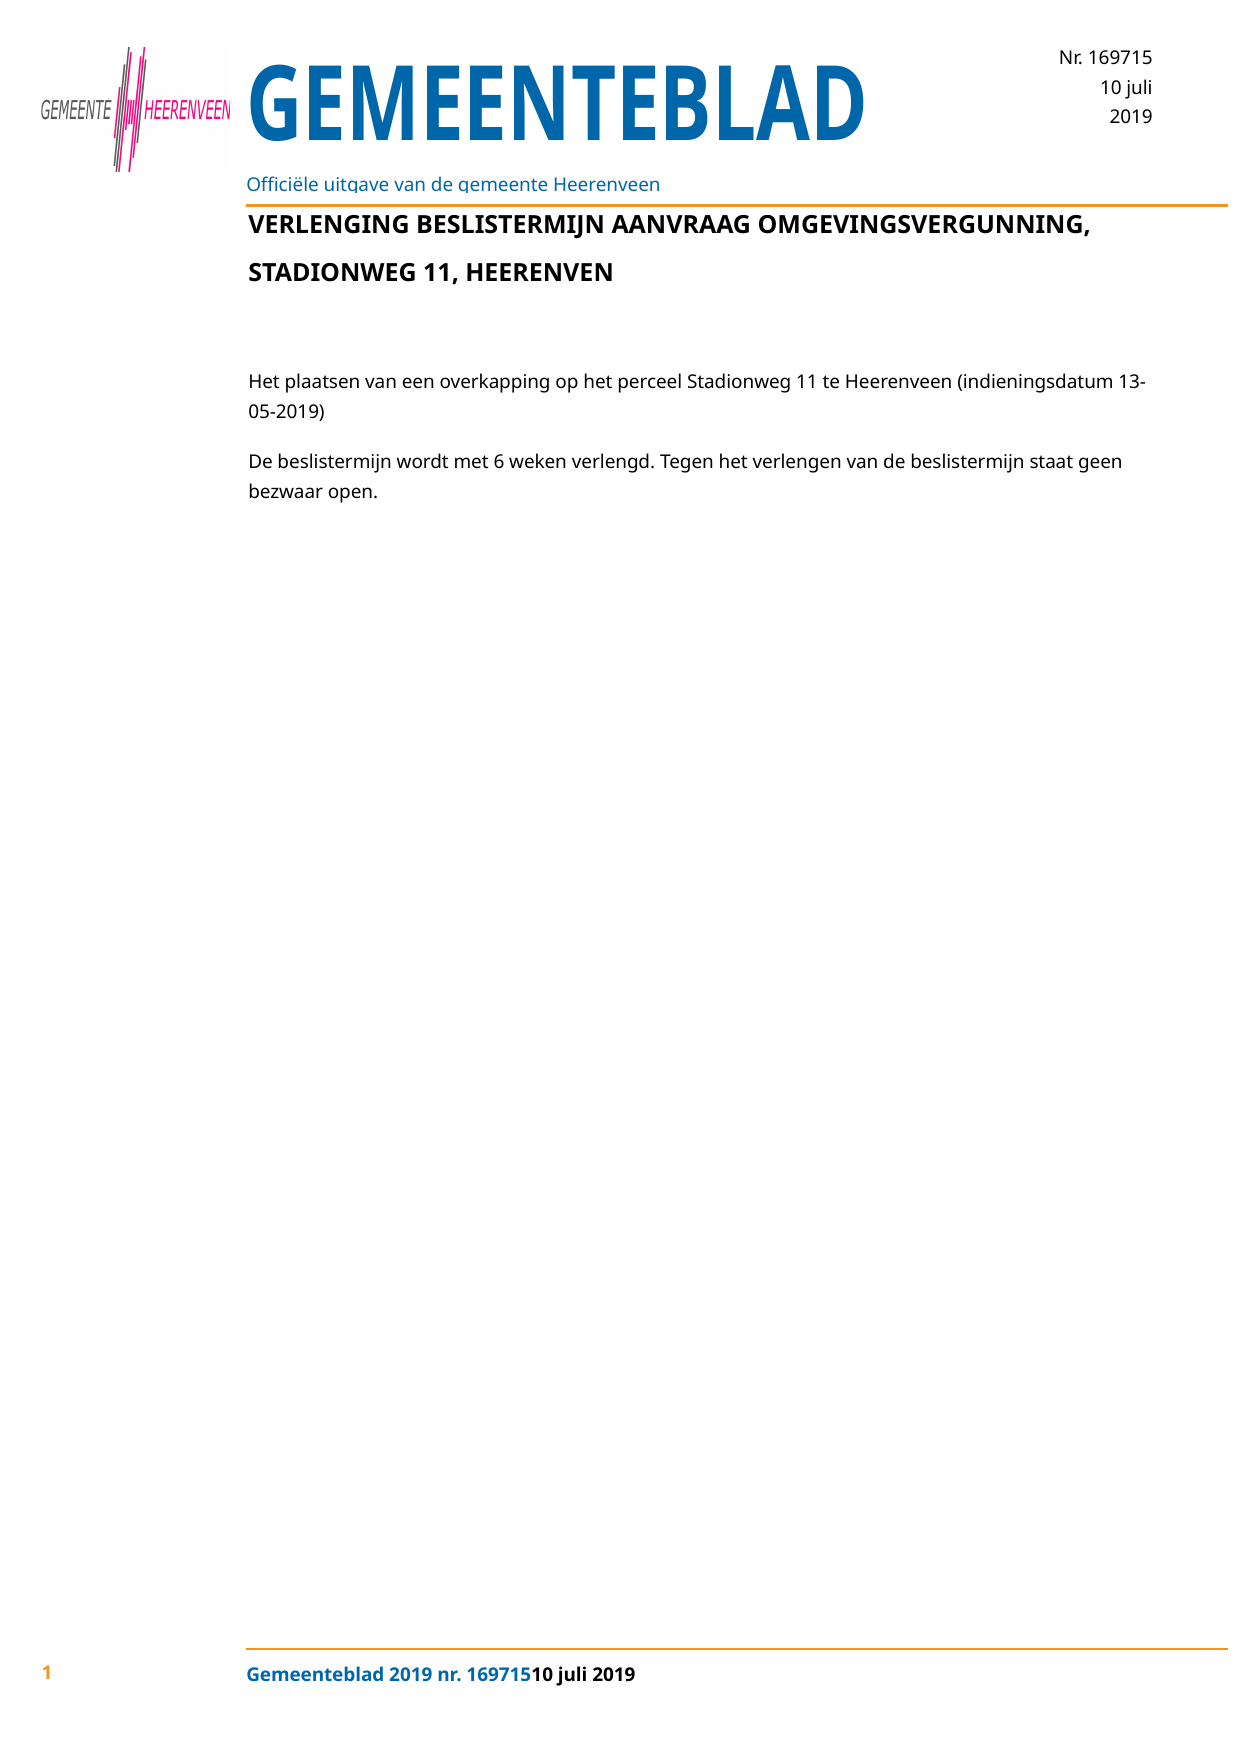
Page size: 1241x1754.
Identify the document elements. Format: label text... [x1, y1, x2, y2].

text De beslistermijn wordt met 6 weken verlengd. Tegen het verlengen van de beslistermijn staat geen bezwaar open. [248, 448, 1152, 504]
text VERLENGING BESLISTERMIJN AANVRAAG OMGEVINGSVERGUNNING, STADIONWEG 11, HEERENVEN [248, 207, 1152, 288]
picture [41, 47, 231, 172]
text Het plaatsen van een overkapping op het perceel Stadionweg 11 te Heerenveen (indieningsdatum 13-05-2019) [248, 368, 1152, 424]
